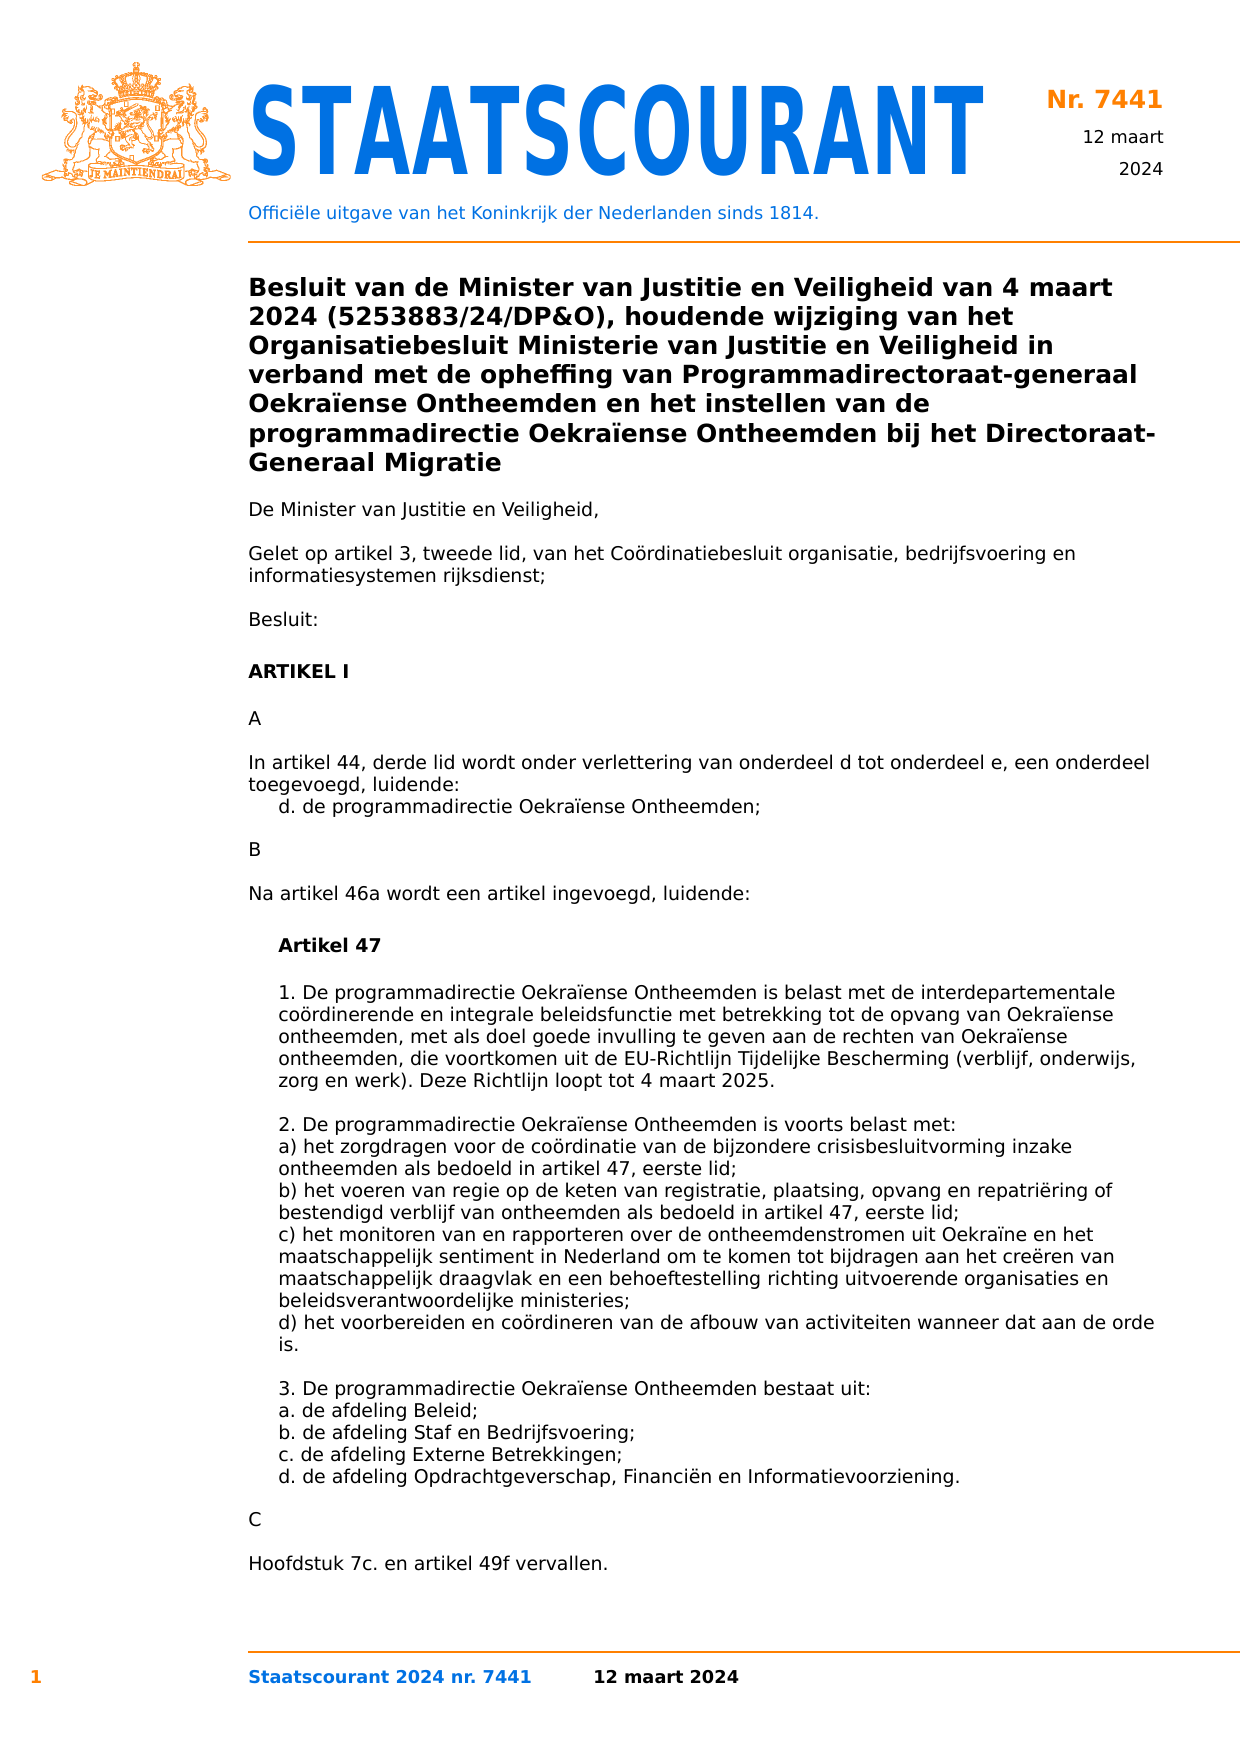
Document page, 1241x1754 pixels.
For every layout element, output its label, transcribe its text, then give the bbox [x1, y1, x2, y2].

text Gelet op artikel 3, tweede lid, van het Coördinatiebesluit organisatie, bedrijfsvoering en informatiesystemen rijksdienst; [248, 543, 1163, 587]
text A [248, 708, 1163, 730]
text Na artikel 46a wordt een artikel ingevoegd, luidende: [248, 883, 1163, 905]
text B [248, 839, 1163, 861]
text 2. De programmadirectie Oekraïense Ontheemden is voorts belast met: [278, 1114, 1163, 1136]
subtitle ARTIKEL I [248, 661, 1163, 683]
text Hoofdstuk 7c. en artikel 49f vervallen. [248, 1553, 1163, 1575]
text 1. De programmadirectie Oekraïense Ontheemden is belast met de interdepartementale coördinerende en integrale beleidsfunctie met betrekking tot de opvang van Oekraïense ontheemden, met als doel goede invulling te geven aan de rechten van Oekraïense ontheemden, die voortkomen uit de EU-Richtlijn Tijdelijke Bescherming (verblijf, onderwijs, zorg en werk). Deze Richtlijn loopt tot 4 maart 2025. [278, 982, 1163, 1092]
text d. de programmadirectie Oekraïense Ontheemden; [278, 796, 1163, 817]
subtitle Artikel 47 [278, 935, 1163, 957]
text In artikel 44, derde lid wordt onder verlettering van onderdeel d tot onderdeel e, een onderdeel toegevoegd, luidende: [248, 752, 1163, 796]
text d) het voorbereiden en coördineren van de afbouw van activiteiten wanneer dat aan de orde is. [278, 1312, 1163, 1356]
text 3. De programmadirectie Oekraïense Ontheemden bestaat uit: [278, 1378, 1163, 1399]
picture [41, 62, 231, 186]
table_cell Officiële uitgave van het Koninkrijk der Nederlanden sinds 1814. [248, 203, 1240, 241]
text d. de afdeling Opdrachtgeverschap, Financiën en Informatievoorziening. [278, 1466, 1163, 1487]
text a) het zorgdragen voor de coördinatie van de bijzondere crisisbesluitvorming inzake ontheemden als bedoeld in artikel 47, eerste lid; [278, 1136, 1163, 1180]
text b) het voeren van regie op de keten van registratie, plaatsing, opvang en repatriëring of bestendigd verblijf van ontheemden als bedoeld in artikel 47, eerste lid; [278, 1180, 1163, 1224]
text b. de afdeling Staf en Bedrijfsvoering; [278, 1422, 1163, 1443]
table_cell 12 maart [998, 121, 1240, 153]
text c) het monitoren van en rapporteren over de ontheemdenstromen uit Oekraïne en het maatschappelijk sentiment in Nederland om te komen tot bijdragen aan het creëren van maatschappelijk draagvlak en een behoeftestelling richting uitvoerende organisaties en beleidsverantwoordelijke ministeries; [278, 1224, 1163, 1312]
text C [248, 1509, 1163, 1531]
table_header [25, 62, 248, 241]
table_cell 2024 [998, 153, 1240, 203]
text Besluit: [248, 609, 1163, 631]
subtitle Besluit van de Minister van Justitie en Veiligheid van 4 maart 2024 (5253883/24/DP&O), houdende wijziging van het Organisatiebesluit Ministerie van Justitie en Veiligheid in verband met de opheffing van Programmadirectoraat-generaal Oekraïense Ontheemden en het instellen van de programmadirectie Oekraïense Ontheemden bij het Directoraat-Generaal Migratie [248, 273, 1163, 477]
text a. de afdeling Beleid; [278, 1399, 1163, 1422]
text c. de afdeling Externe Betrekkingen; [278, 1443, 1163, 1466]
text De Minister van Justitie en Veiligheid, [248, 499, 1163, 521]
table_header STAATSCOURANT [248, 62, 998, 203]
table_header Nr. 7441 [998, 62, 1240, 121]
